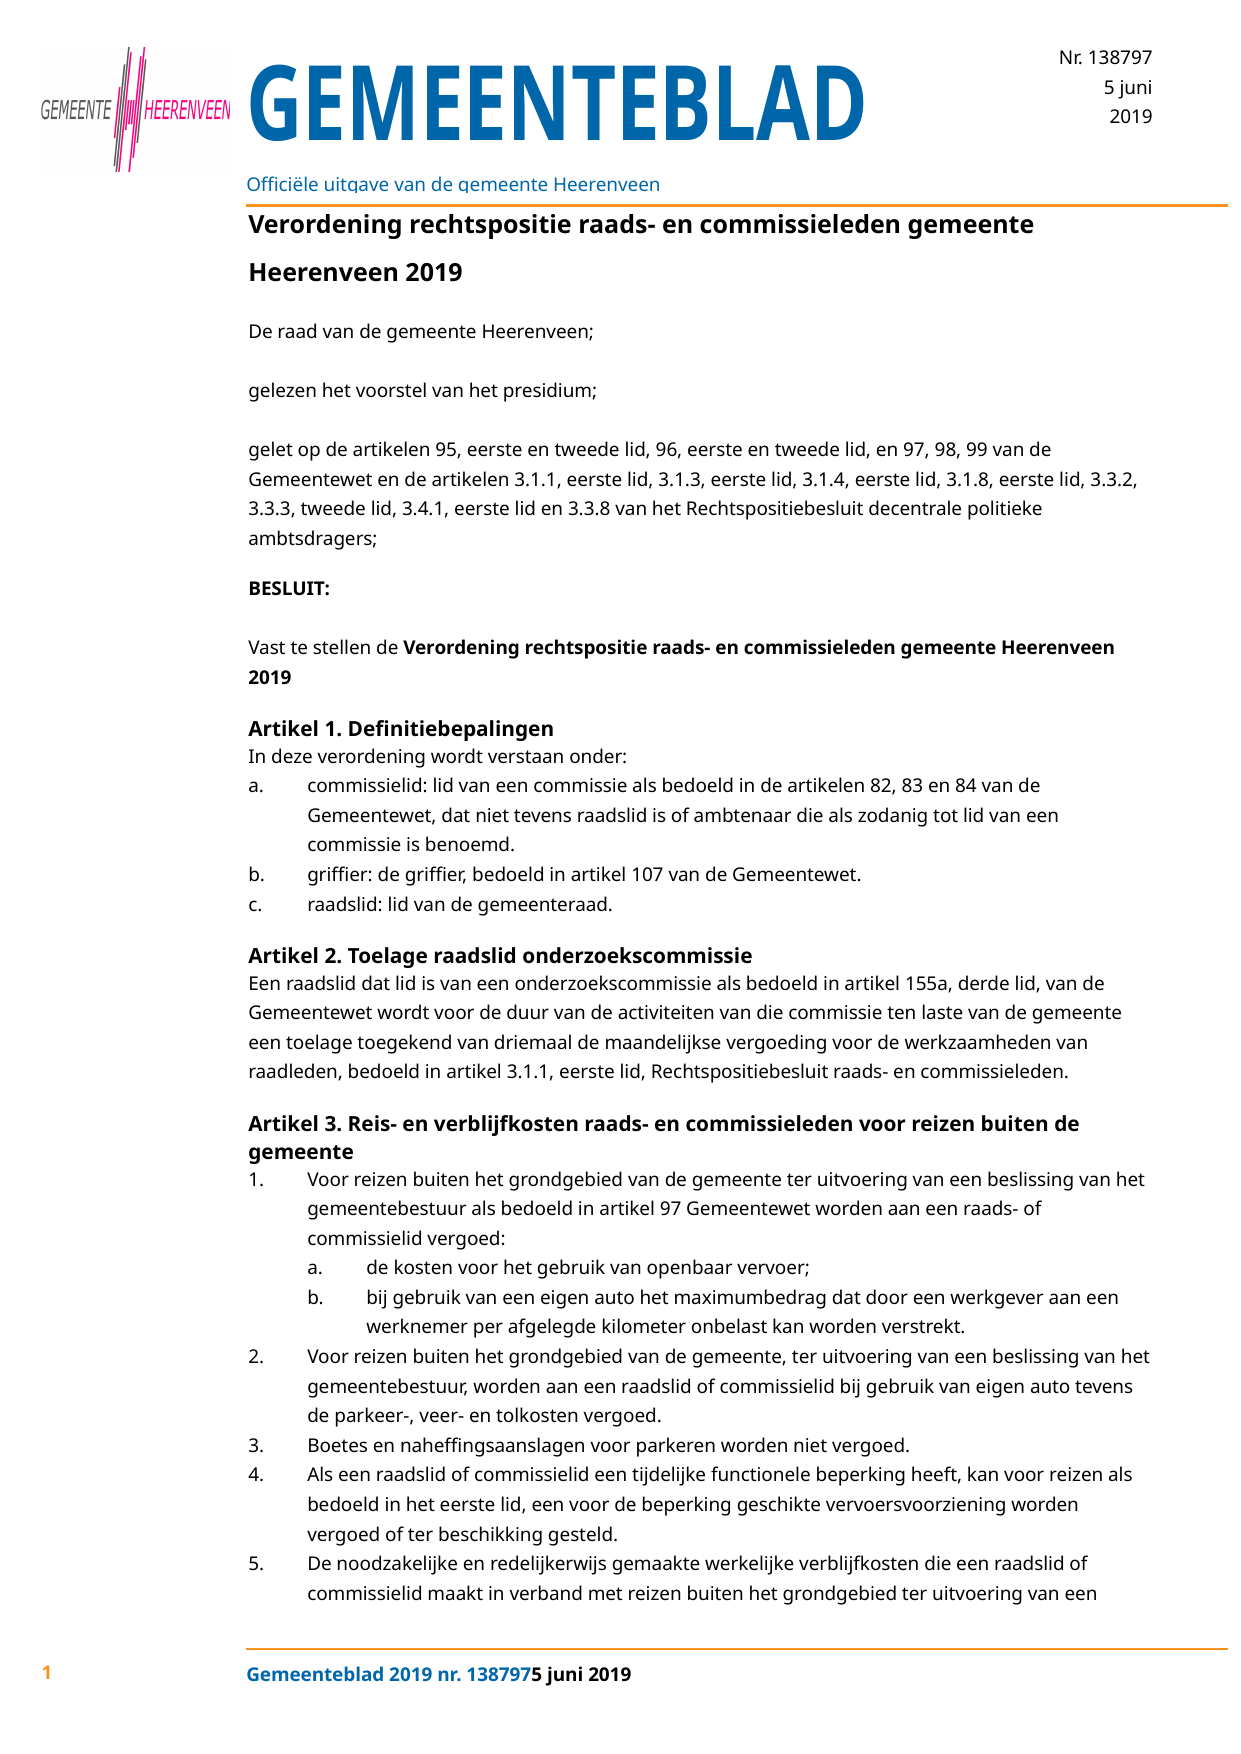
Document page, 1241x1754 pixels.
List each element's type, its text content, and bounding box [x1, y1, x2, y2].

text BESLUIT: [248, 575, 1152, 601]
list De noodzakelijke en redelijkerwijs gemaakte werkelijke verblijfkosten die een raadslid of commissielid maakt in verband met reizen buiten het grondgebied ter uitvoering van een [248, 1550, 1152, 1606]
list de kosten voor het gebruik van openbaar vervoer; [307, 1254, 1152, 1280]
text Vast te stellen de Verordening rechtspositie raads- en commissieleden gemeente Heerenveen 2019 [248, 634, 1152, 690]
text gelet op de artikelen 95, eerste en tweede lid, 96, eerste en tweede lid, en 97, 98, 99 van de Gemeentewet en de artikelen 3.1.1, eerste lid, 3.1.3, eerste lid, 3.1.4, eerste lid, 3.1.8, eerste lid, 3.3.2, 3.3.3, tweede lid, 3.4.1, eerste lid en 3.3.8 van het Rechtspositiebesluit decentrale politieke ambtsdragers; [248, 436, 1152, 551]
list Boetes en naheffingsaanslagen voor parkeren worden niet vergoed. [248, 1432, 1152, 1458]
list commissielid: lid van een commissie als bedoeld in de artikelen 82, 83 en 84 van de Gemeentewet, dat niet tevens raadslid is of ambtenaar die als zodanig tot lid van een commissie is benoemd. [248, 772, 1152, 857]
text De raad van de gemeente Heerenveen; [248, 318, 1152, 344]
list bij gebruik van een eigen auto het maximumbedrag dat door een werkgever aan een werknemer per afgelegde kilometer onbelast kan worden verstrekt. [307, 1284, 1152, 1339]
text Artikel 1. Definitiebepalingen [248, 714, 1152, 743]
picture [41, 47, 231, 172]
list Voor reizen buiten het grondgebied van de gemeente ter uitvoering van een beslissing van het gemeentebestuur als bedoeld in artikel 97 Gemeentewet worden aan een raads- of commissielid vergoed: [248, 1166, 1152, 1251]
text gelezen het voorstel van het presidium; [248, 377, 1152, 403]
text Verordening rechtspositie raads- en commissieleden gemeente Heerenveen 2019 [248, 207, 1152, 288]
text Een raadslid dat lid is van een onderzoekscommissie als bedoeld in artikel 155a, derde lid, van de Gemeentewet wordt voor de duur van de activiteiten van die commissie ten laste van de gemeente een toelage toegekend van driemaal de maandelijkse vergoeding voor de werkzaamheden van raadleden, bedoeld in artikel 3.1.1, eerste lid, Rechtspositiebesluit raads- en commissieleden. [248, 970, 1152, 1084]
list Voor reizen buiten het grondgebied van de gemeente, ter uitvoering van een beslissing van het gemeentebestuur, worden aan een raadslid of commissielid bij gebruik van eigen auto tevens de parkeer-, veer- en tolkosten vergoed. [248, 1343, 1152, 1428]
list raadslid: lid van de gemeenteraad. [248, 891, 1152, 917]
text Artikel 3. Reis- en verblijfkosten raads- en commissieleden voor reizen buiten de gemeente [248, 1109, 1152, 1166]
list griffier: de griffier, bedoeld in artikel 107 van de Gemeentewet. [248, 861, 1152, 887]
text In deze verordening wordt verstaan onder: [248, 743, 1152, 769]
text Artikel 2. Toelage raadslid onderzoekscommissie [248, 941, 1152, 970]
list Als een raadslid of commissielid een tijdelijke functionele beperking heeft, kan voor reizen als bedoeld in het eerste lid, een voor de beperking geschikte vervoersvoorziening worden vergoed of ter beschikking gesteld. [248, 1462, 1152, 1546]
